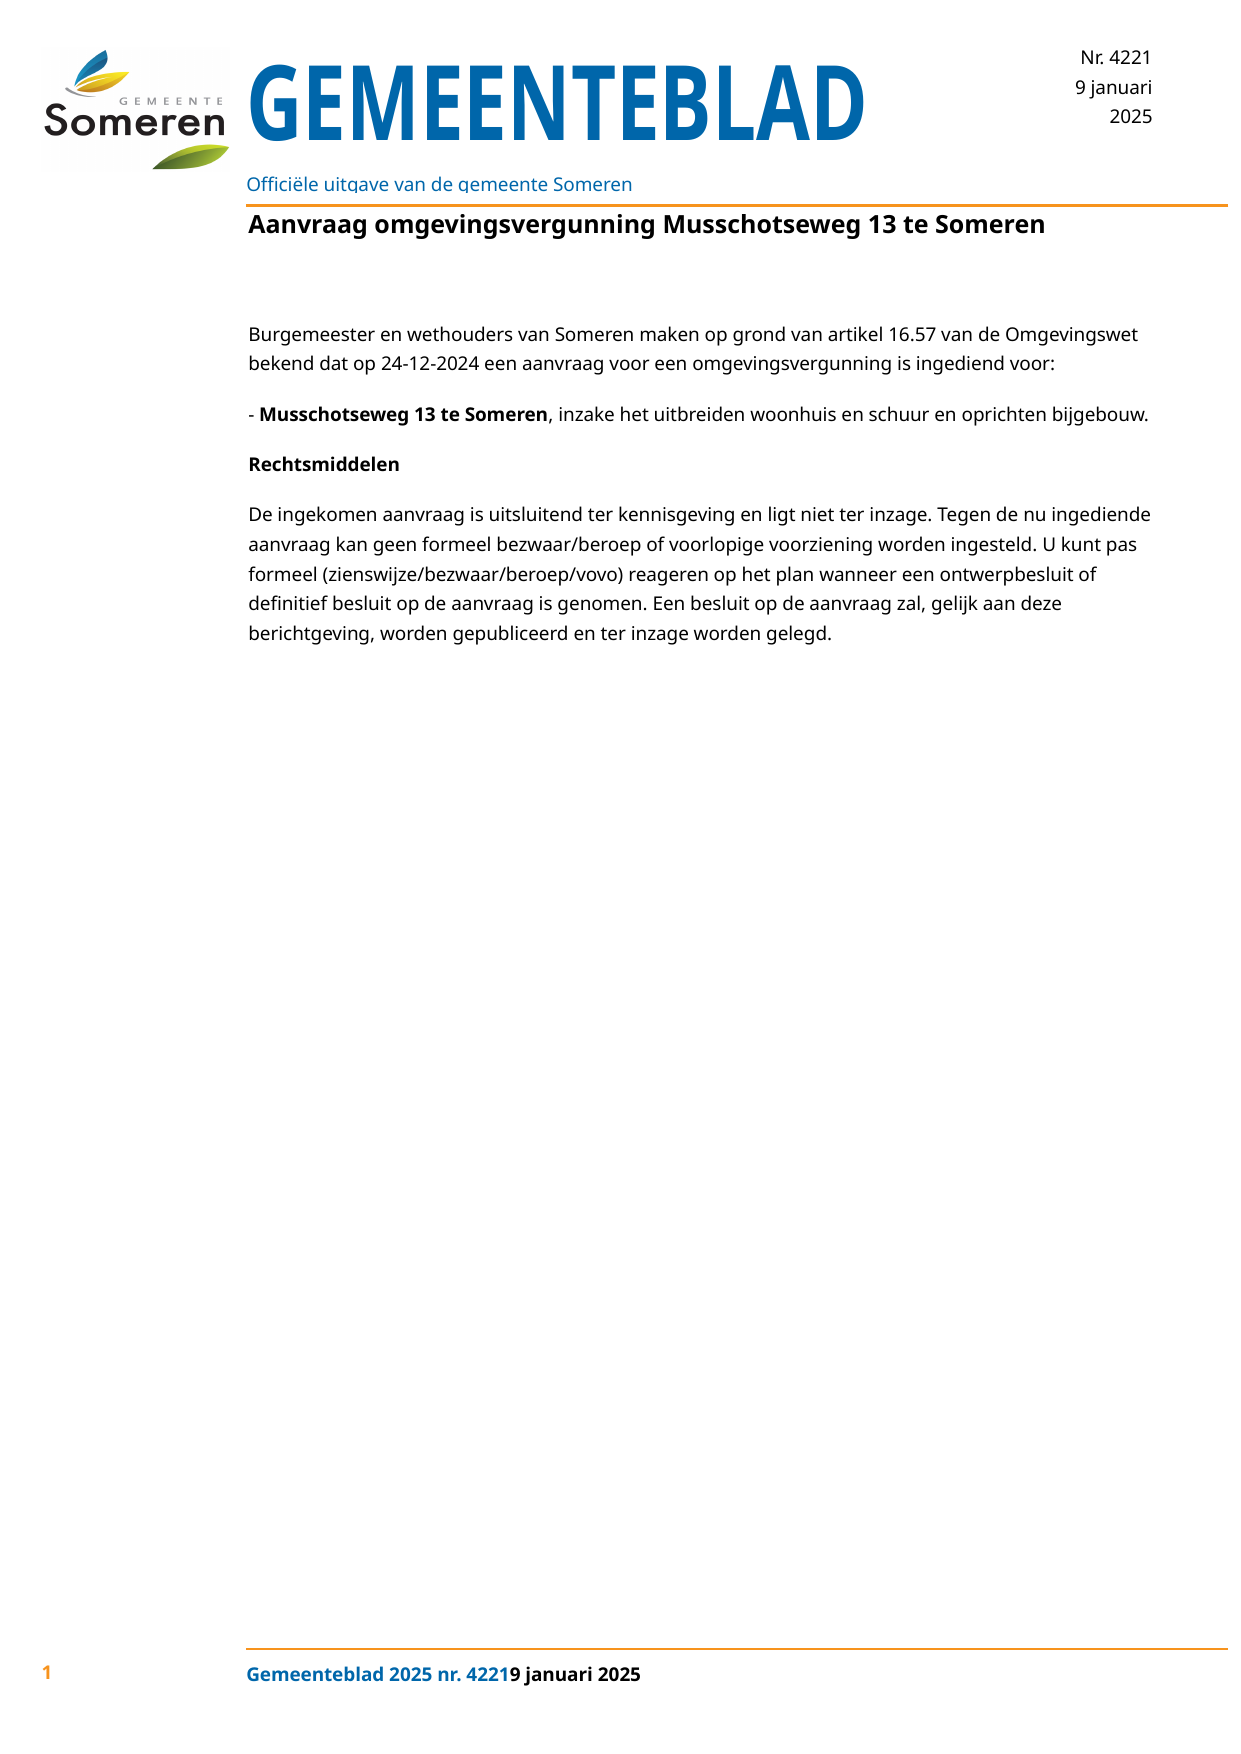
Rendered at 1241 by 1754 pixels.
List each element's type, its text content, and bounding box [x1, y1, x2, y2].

text De ingekomen aanvraag is uitsluitend ter kennisgeving en ligt niet ter inzage. Tegen de nu ingediende aanvraag kan geen formeel bezwaar/beroep of voorlopige voorziening worden ingesteld. U kunt pas formeel (zienswijze/bezwaar/beroep/vovo) reageren op het plan wanneer een ontwerpbesluit of definitief besluit op de aanvraag is genomen. Een besluit op de aanvraag zal, gelijk aan deze berichtgeving, worden gepubliceerd en ter inzage worden gelegd. [248, 502, 1152, 646]
text Burgemeester en wethouders van Someren maken op grond van artikel 16.57 van de Omgevingswet bekend dat op 24-12-2024 een aanvraag voor een omgevingsvergunning is ingediend voor: [248, 321, 1152, 376]
text - Musschotseweg 13 te Someren, inzake het uitbreiden woonhuis en schuur en oprichten bijgebouw. [248, 401, 1152, 426]
text Aanvraag omgevingsvergunning Musschotseweg 13 te Someren [248, 207, 1152, 241]
text Rechtsmiddelen [248, 451, 1152, 477]
picture [41, 47, 231, 172]
